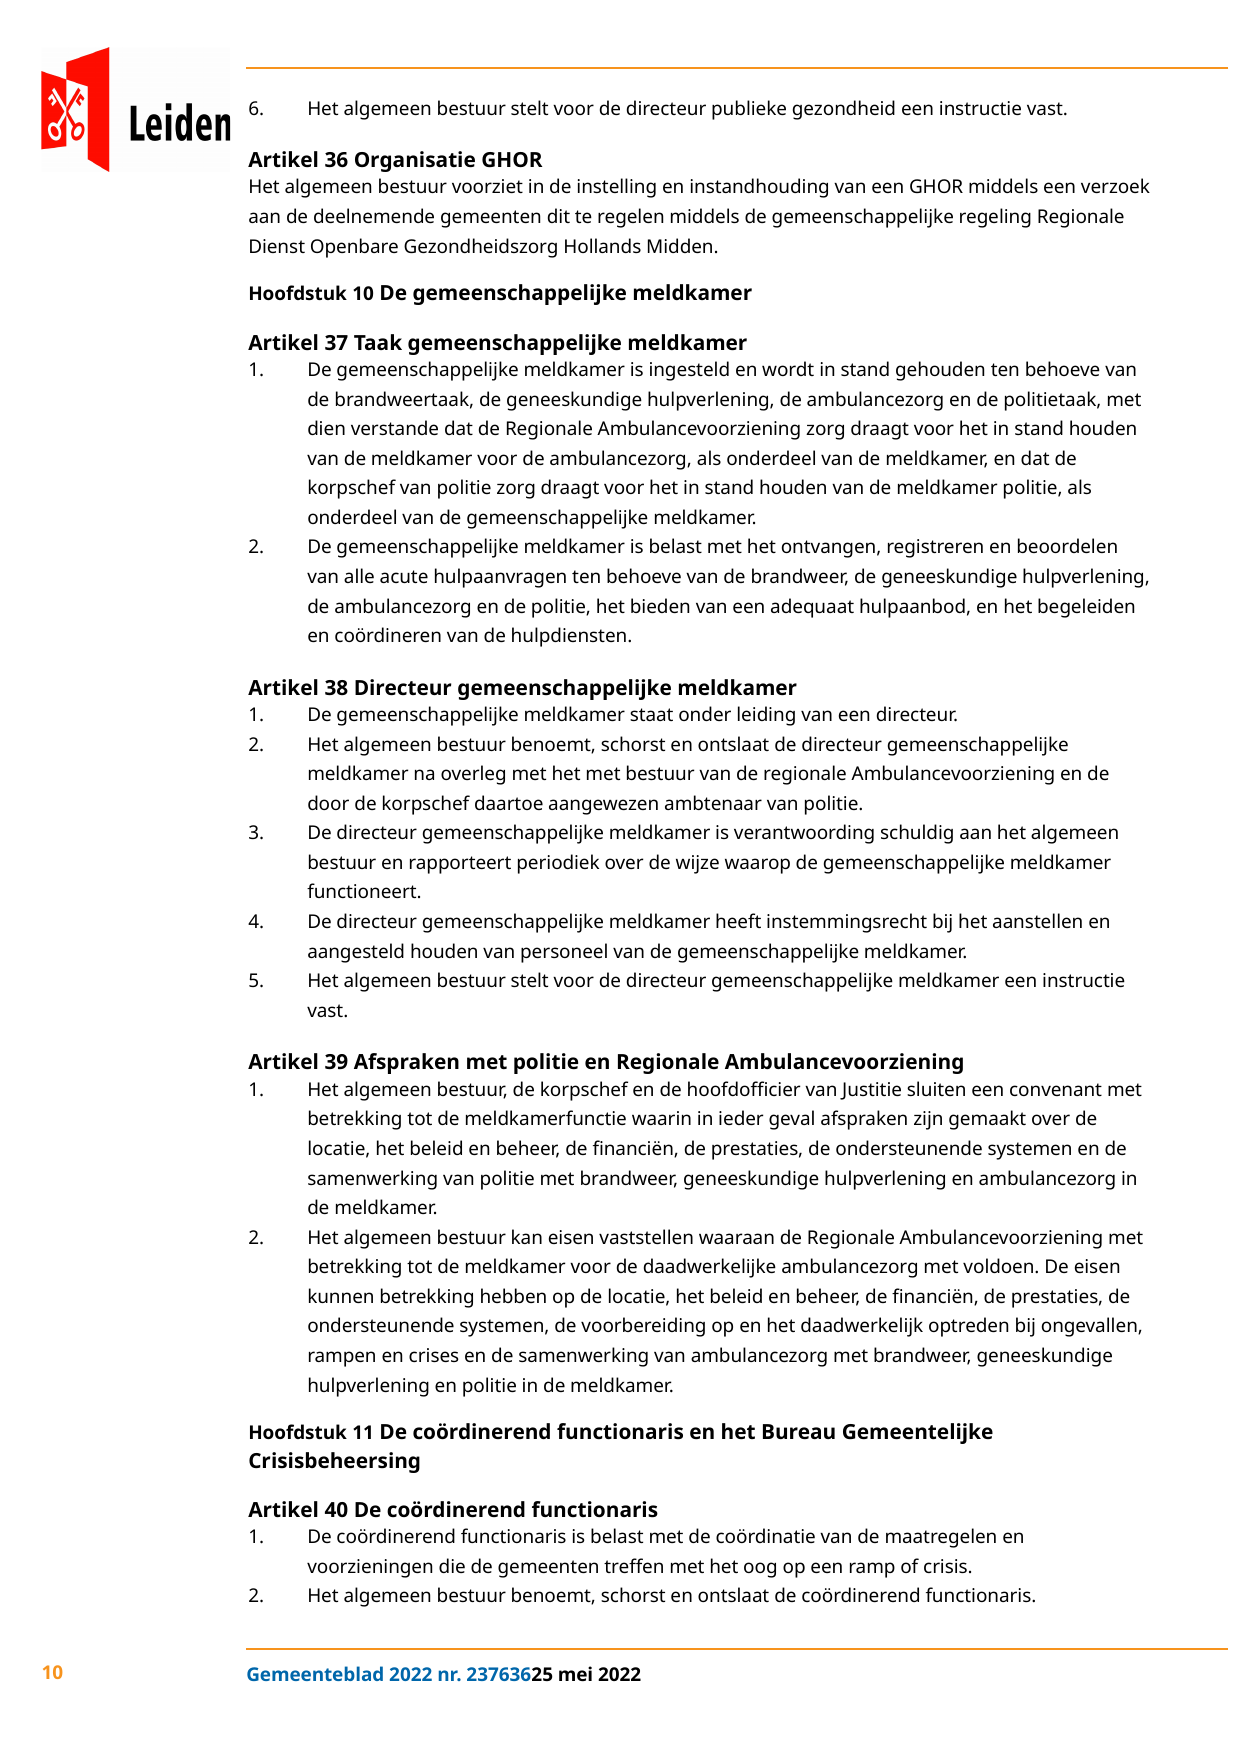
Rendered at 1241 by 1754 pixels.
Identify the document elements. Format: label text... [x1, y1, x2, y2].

list Het algemeen bestuur benoemt, schorst en ontslaat de directeur gemeenschappelijke meldkamer na overleg met het met bestuur van de regionale Ambulancevoorziening en de door de korpschef daartoe aangewezen ambtenaar van politie. [248, 731, 1152, 816]
list De gemeenschappelijke meldkamer is belast met het ontvangen, registreren en beoordelen van alle acute hulpaanvragen ten behoeve van de brandweer, de geneeskundige hulpverlening, de ambulancezorg en de politie, het bieden van een adequaat hulpaanbod, en het begeleiden en coördineren van de hulpdiensten. [248, 534, 1152, 648]
text Artikel 36 Organisatie GHOR [248, 145, 1152, 174]
list Het algemeen bestuur stelt voor de directeur publieke gezondheid een instructie vast. [248, 95, 1152, 121]
list De gemeenschappelijke meldkamer staat onder leiding van een directeur. [248, 701, 1152, 727]
text Artikel 39 Afspraken met politie en Regionale Ambulancevoorziening [248, 1047, 1152, 1076]
text Hoofdstuk 10 De gemeenschappelijke meldkamer [248, 278, 1152, 307]
list Het algemeen bestuur, de korpschef en de hoofdofficier van Justitie sluiten een convenant met betrekking tot de meldkamerfunctie waarin in ieder geval afspraken zijn gemaakt over de locatie, het beleid en beheer, de financiën, de prestaties, de ondersteunende systemen en de samenwerking van politie met brandweer, geneeskundige hulpverlening en ambulancezorg in de meldkamer. [248, 1076, 1152, 1220]
list De directeur gemeenschappelijke meldkamer heeft instemmingsrecht bij het aanstellen en aangesteld houden van personeel van de gemeenschappelijke meldkamer. [248, 908, 1152, 964]
text Artikel 38 Directeur gemeenschappelijke meldkamer [248, 673, 1152, 701]
text Hoofdstuk 11 De coördinerend functionaris en het Bureau Gemeentelijke Crisisbeheersing [248, 1417, 1152, 1474]
list De directeur gemeenschappelijke meldkamer is verantwoording schuldig aan het algemeen bestuur en rapporteert periodiek over de wijze waarop de gemeenschappelijke meldkamer functioneert. [248, 819, 1152, 904]
list Het algemeen bestuur stelt voor de directeur gemeenschappelijke meldkamer een instructie vast. [248, 967, 1152, 1023]
list De gemeenschappelijke meldkamer is ingesteld en wordt in stand gehouden ten behoeve van de brandweertaak, de geneeskundige hulpverlening, de ambulancezorg en de politietaak, met dien verstande dat de Regionale Ambulancevoorziening zorg draagt voor het in stand houden van de meldkamer voor de ambulancezorg, als onderdeel van de meldkamer, en dat de korpschef van politie zorg draagt voor het in stand houden van de meldkamer politie, als onderdeel van de gemeenschappelijke meldkamer. [248, 356, 1152, 530]
list Het algemeen bestuur benoemt, schorst en ontslaat de coördinerend functionaris. [248, 1583, 1152, 1608]
text Het algemeen bestuur voorziet in de instelling en instandhouding van een GHOR middels een verzoek aan de deelnemende gemeenten dit te regelen middels de gemeenschappelijke regeling Regionale Dienst Openbare Gezondheidszorg Hollands Midden. [248, 174, 1152, 258]
picture [41, 47, 231, 172]
list De coördinerend functionaris is belast met de coördinatie van de maatregelen en voorzieningen die de gemeenten treffen met het oog op een ramp of crisis. [248, 1523, 1152, 1579]
list Het algemeen bestuur kan eisen vaststellen waaraan de Regionale Ambulancevoorziening met betrekking tot de meldkamer voor de daadwerkelijke ambulancezorg met voldoen. De eisen kunnen betrekking hebben op de locatie, het beleid en beheer, de financiën, de prestaties, de ondersteunende systemen, de voorbereiding op en het daadwerkelijk optreden bij ongevallen, rampen en crises en de samenwerking van ambulancezorg met brandweer, geneeskundige hulpverlening en politie in de meldkamer. [248, 1224, 1152, 1397]
text Artikel 37 Taak gemeenschappelijke meldkamer [248, 328, 1152, 356]
text Artikel 40 De coördinerend functionaris [248, 1495, 1152, 1523]
